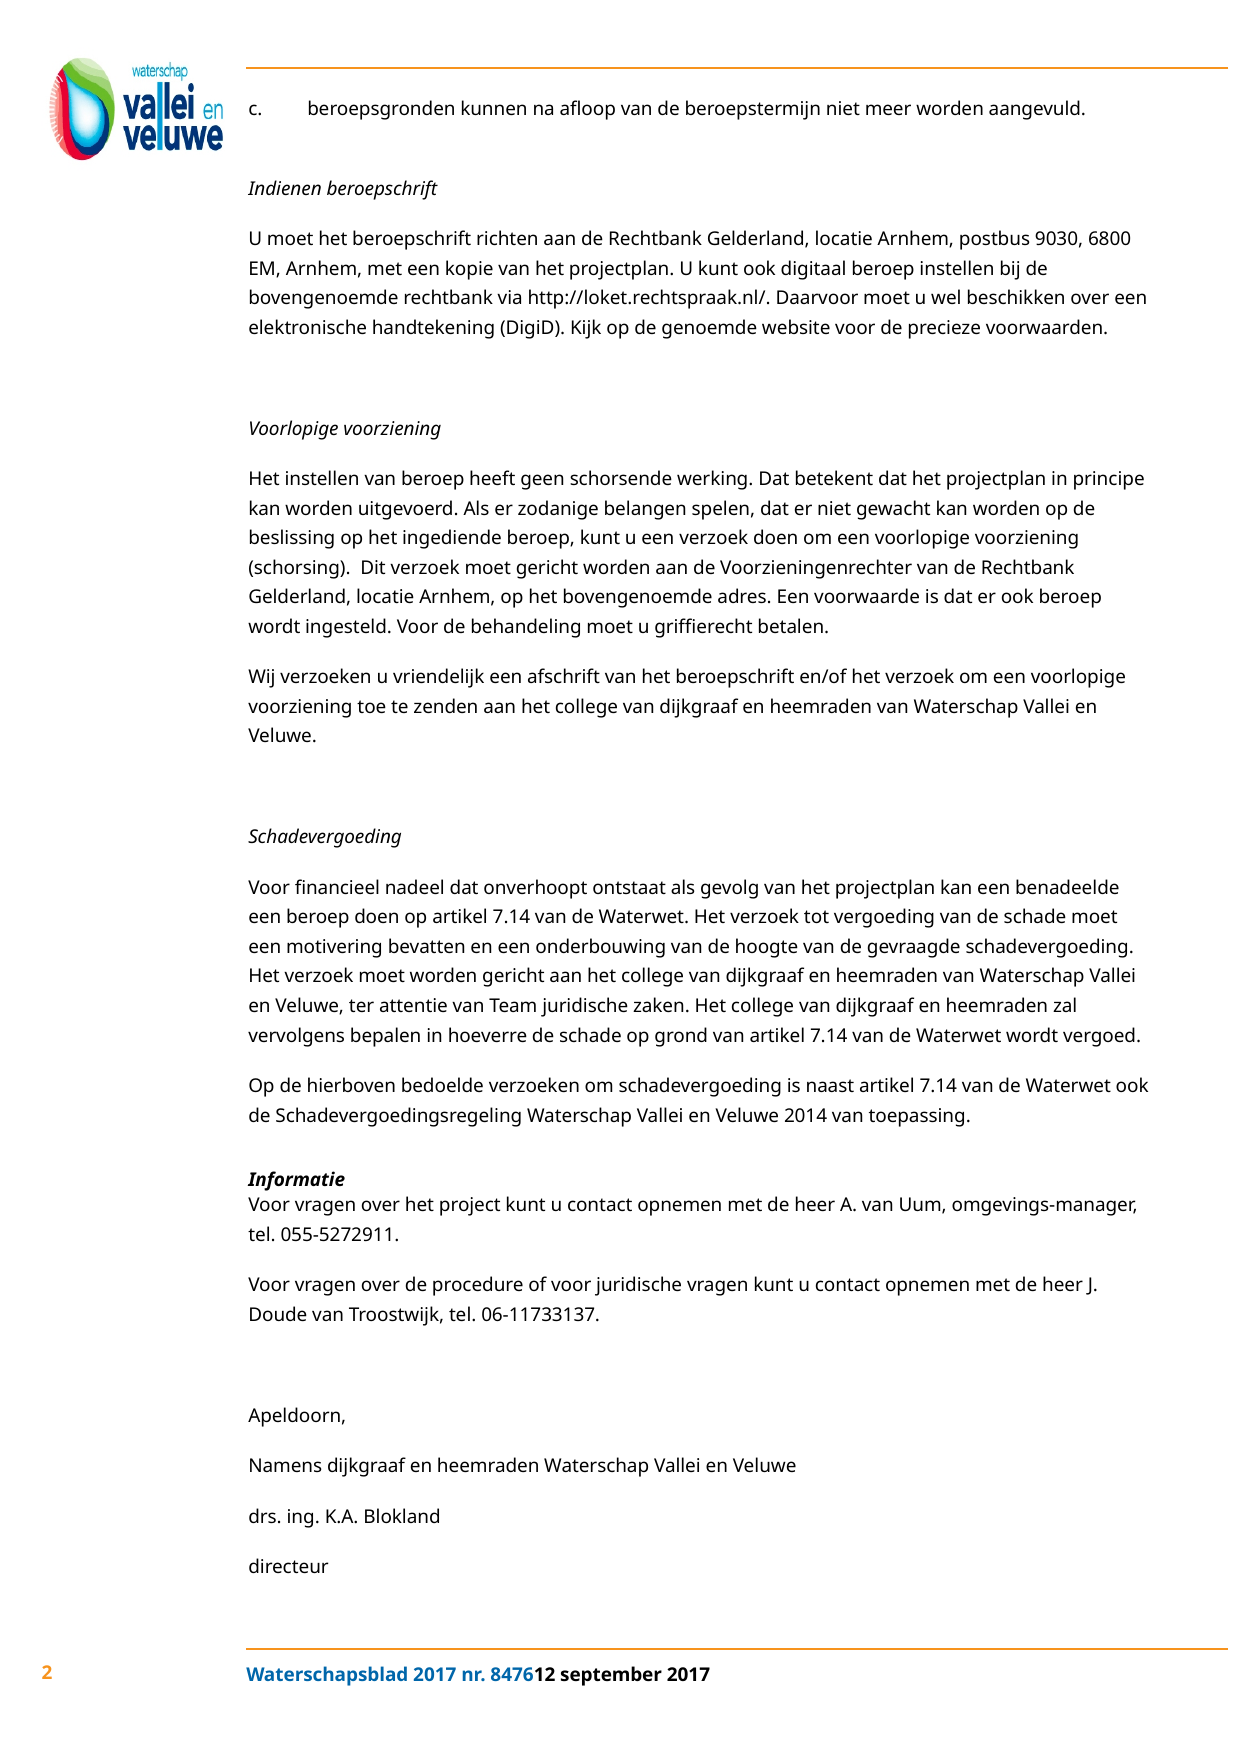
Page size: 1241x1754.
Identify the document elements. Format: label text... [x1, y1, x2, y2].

picture [41, 47, 231, 172]
text Indienen beroepschrift [248, 175, 1152, 201]
text Voor vragen over het project kunt u contact opnemen met de heer A. van Uum, omgevings-manager, tel. 055-5272911. [248, 1192, 1152, 1247]
text Het instellen van beroep heeft geen schorsende werking. Dat betekent dat het projectplan in principe kan worden uitgevoerd. Als er zodanige belangen spelen, dat er niet gewacht kan worden op de beslissing op het ingediende beroep, kunt u een verzoek doen om een voorlopige voorziening (schorsing). Dit verzoek moet gericht worden aan de Voorzieningenrechter van de Rechtbank Gelderland, locatie Arnhem, op het bovengenoemde adres. Een voorwaarde is dat er ook beroep wordt ingesteld. Voor de behandeling moet u griffierecht betalen. [248, 465, 1152, 639]
text Informatie [248, 1166, 1152, 1192]
text Wij verzoeken u vriendelijk een afschrift van het beroepschrift en/of het verzoek om een voorlopige voorziening toe te zenden aan het college van dijkgraaf en heemraden van Waterschap Vallei en Veluwe. [248, 663, 1152, 748]
text U moet het beroepschrift richten aan de Rechtbank Gelderland, locatie Arnhem, postbus 9030, 6800 EM, Arnhem, met een kopie van het projectplan. U kunt ook digitaal beroep instellen bij de bovengenoemde rechtbank via http://loket.rechtspraak.nl/. Daarvoor moet u wel beschikken over een elektronische handtekening (DigiD). Kijk op de genoemde website voor de precieze voorwaarden. [248, 225, 1152, 340]
text Apeldoorn, [248, 1402, 1152, 1428]
text Op de hierboven bedoelde verzoeken om schadevergoeding is naast artikel 7.14 van de Waterwet ook de Schadevergoedingsregeling Waterschap Vallei en Veluwe 2014 van toepassing. [248, 1072, 1152, 1128]
list beroepsgronden kunnen na afloop van de beroepstermijn niet meer worden aangevuld. [248, 95, 1152, 121]
text Namens dijkgraaf en heemraden Waterschap Vallei en Veluwe [248, 1452, 1152, 1478]
text Voor financieel nadeel dat onverhoopt ontstaat als gevolg van het projectplan kan een benadeelde een beroep doen op artikel 7.14 van de Waterwet. Het verzoek tot vergoeding van de schade moet een motivering bevatten en een onderbouwing van de hoogte van de gevraagde schadevergoeding. Het verzoek moet worden gericht aan het college van dijkgraaf en heemraden van Waterschap Vallei en Veluwe, ter attentie van Team juridische zaken. Het college van dijkgraaf en heemraden zal vervolgens bepalen in hoeverre de schade op grond van artikel 7.14 van de Waterwet wordt vergoed. [248, 874, 1152, 1048]
text Schadevergoeding [248, 823, 1152, 849]
text Voorlopige voorziening [248, 415, 1152, 441]
text drs. ing. K.A. Blokland [248, 1503, 1152, 1528]
text directeur [248, 1553, 1152, 1579]
text Voor vragen over de procedure of voor juridische vragen kunt u contact opnemen met de heer J. Doude van Troostwijk, tel. 06-11733137. [248, 1272, 1152, 1327]
